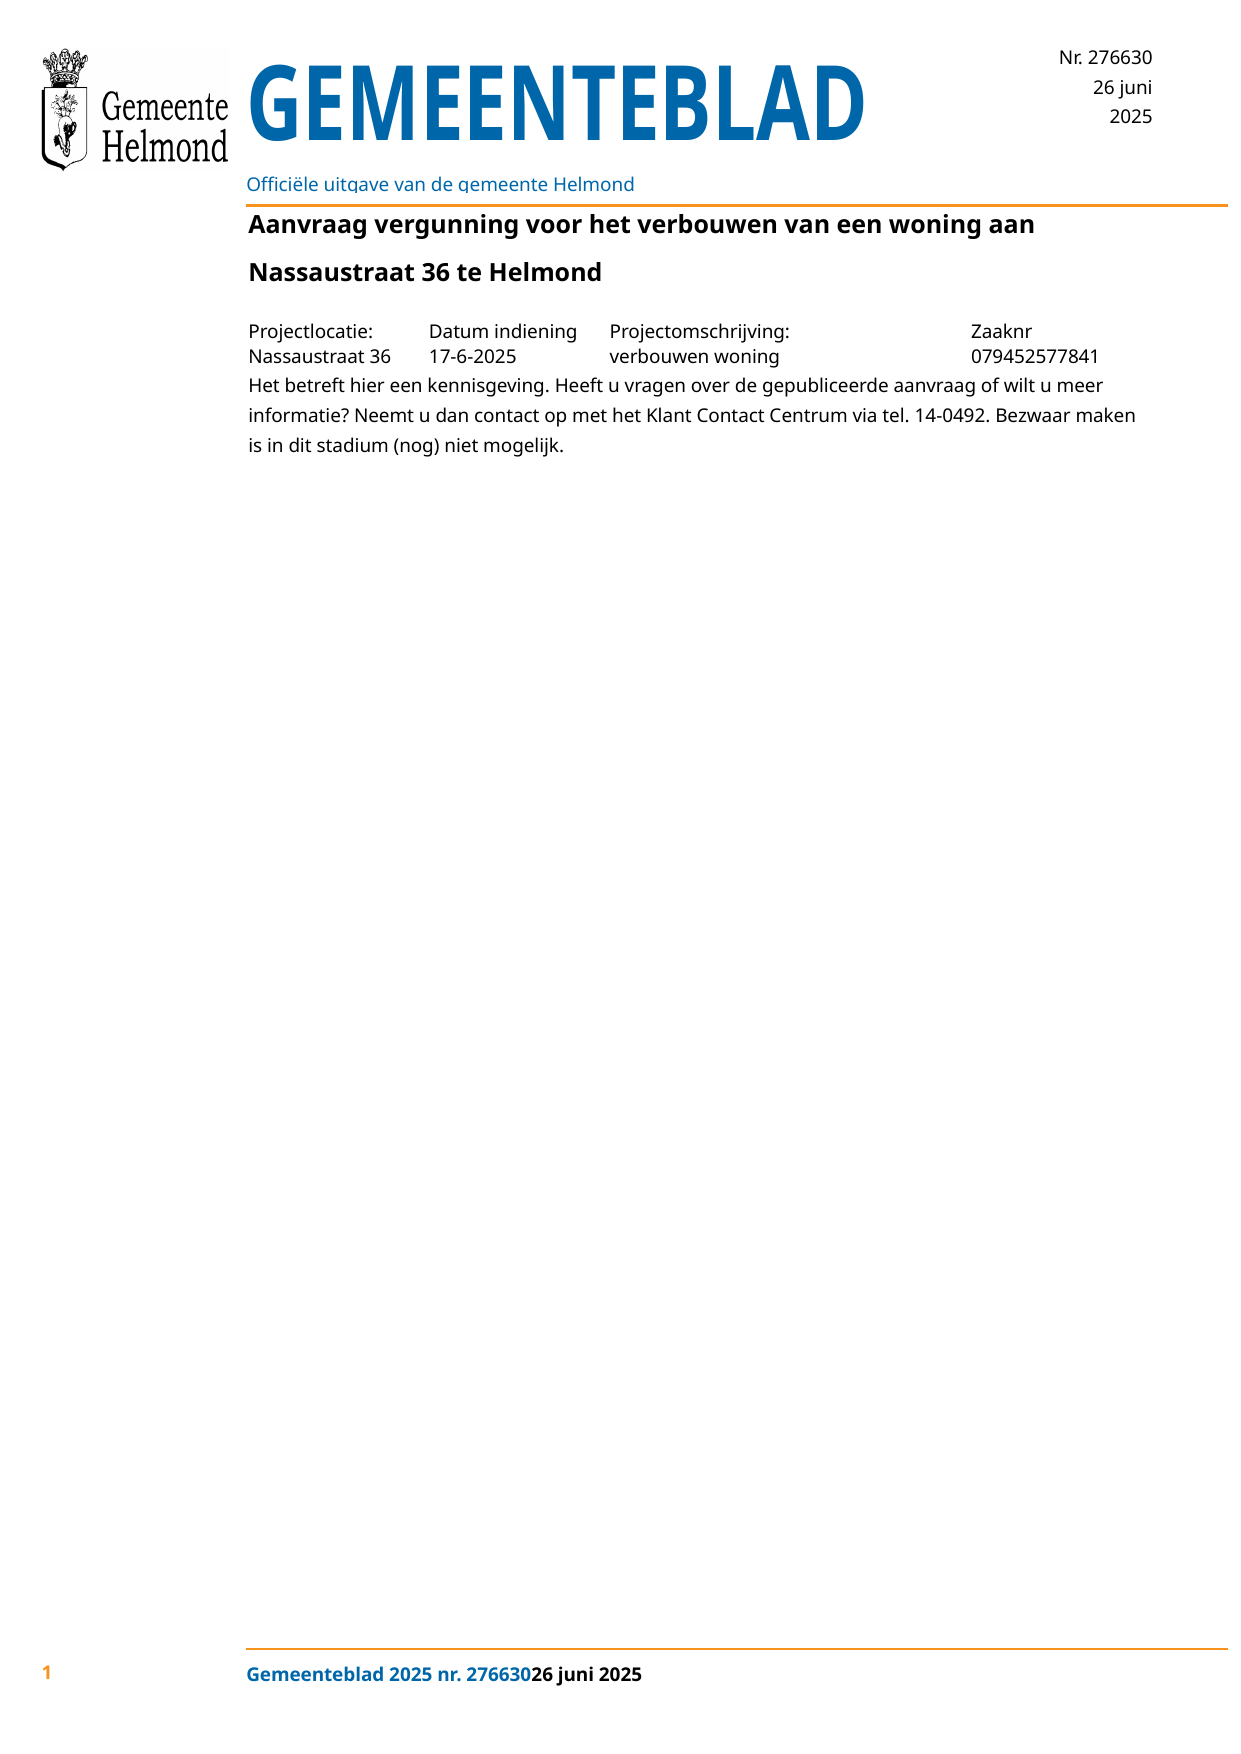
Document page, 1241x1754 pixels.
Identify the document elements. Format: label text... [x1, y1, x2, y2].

text Aanvraag vergunning voor het verbouwen van een woning aan Nassaustraat 36 te Helmond [248, 207, 1152, 288]
table_header Projectlocatie: [248, 318, 429, 344]
table_header [790, 318, 971, 344]
table_cell 17-6-2025 [429, 344, 609, 369]
table_cell Nassaustraat 36 [248, 344, 429, 369]
table_header Zaaknr [971, 318, 1152, 344]
table_header Projectomschrijving: [609, 318, 790, 344]
table_cell verbouwen woning [609, 344, 790, 369]
table_cell 079452577841 [971, 344, 1152, 369]
text Het betreft hier een kennisgeving. Heeft u vragen over de gepubliceerde aanvraag of wilt u meer informatie? Neemt u dan contact op met het Klant Contact Centrum via tel. 14-0492. Bezwaar maken is in dit stadium (nog) niet mogelijk. [248, 373, 1152, 458]
table_cell [790, 344, 971, 369]
picture [41, 47, 231, 172]
table_header Datum indiening [429, 318, 609, 344]
